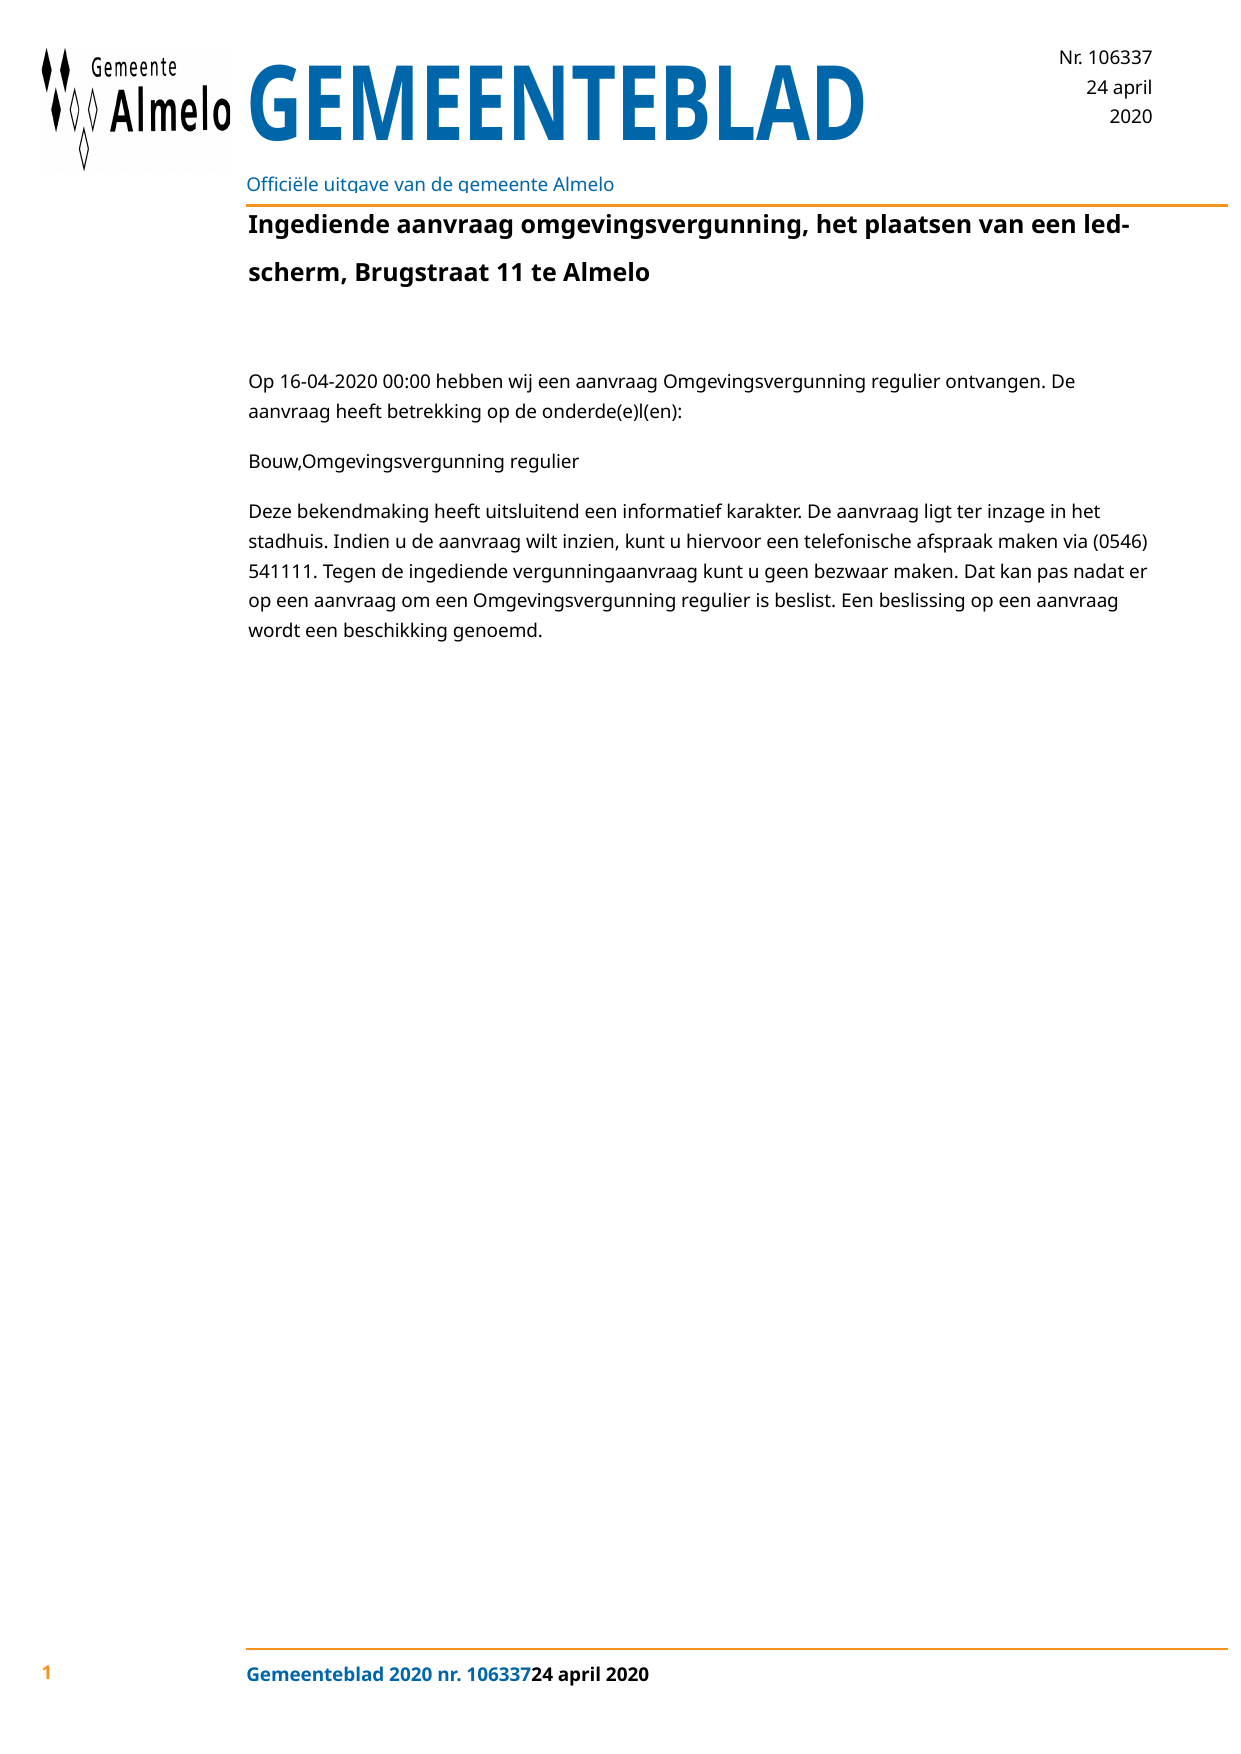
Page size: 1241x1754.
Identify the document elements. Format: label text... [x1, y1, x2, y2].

picture [41, 47, 231, 172]
text Deze bekendmaking heeft uitsluitend een informatief karakter. De aanvraag ligt ter inzage in het stadhuis. Indien u de aanvraag wilt inzien, kunt u hiervoor een telefonische afspraak maken via (0546) 541111. Tegen de ingediende vergunningaanvraag kunt u geen bezwaar maken. Dat kan pas nadat er op een aanvraag om een Omgevingsvergunning regulier is beslist. Een beslissing op een aanvraag wordt een beschikking genoemd. [248, 499, 1152, 643]
text Op 16-04-2020 00:00 hebben wij een aanvraag Omgevingsvergunning regulier ontvangen. De aanvraag heeft betrekking op de onderde(e)l(en): [248, 368, 1152, 424]
text Ingediende aanvraag omgevingsvergunning, het plaatsen van een led-scherm, Brugstraat 11 te Almelo [248, 207, 1152, 288]
text Bouw,Omgevingsvergunning regulier [248, 448, 1152, 474]
